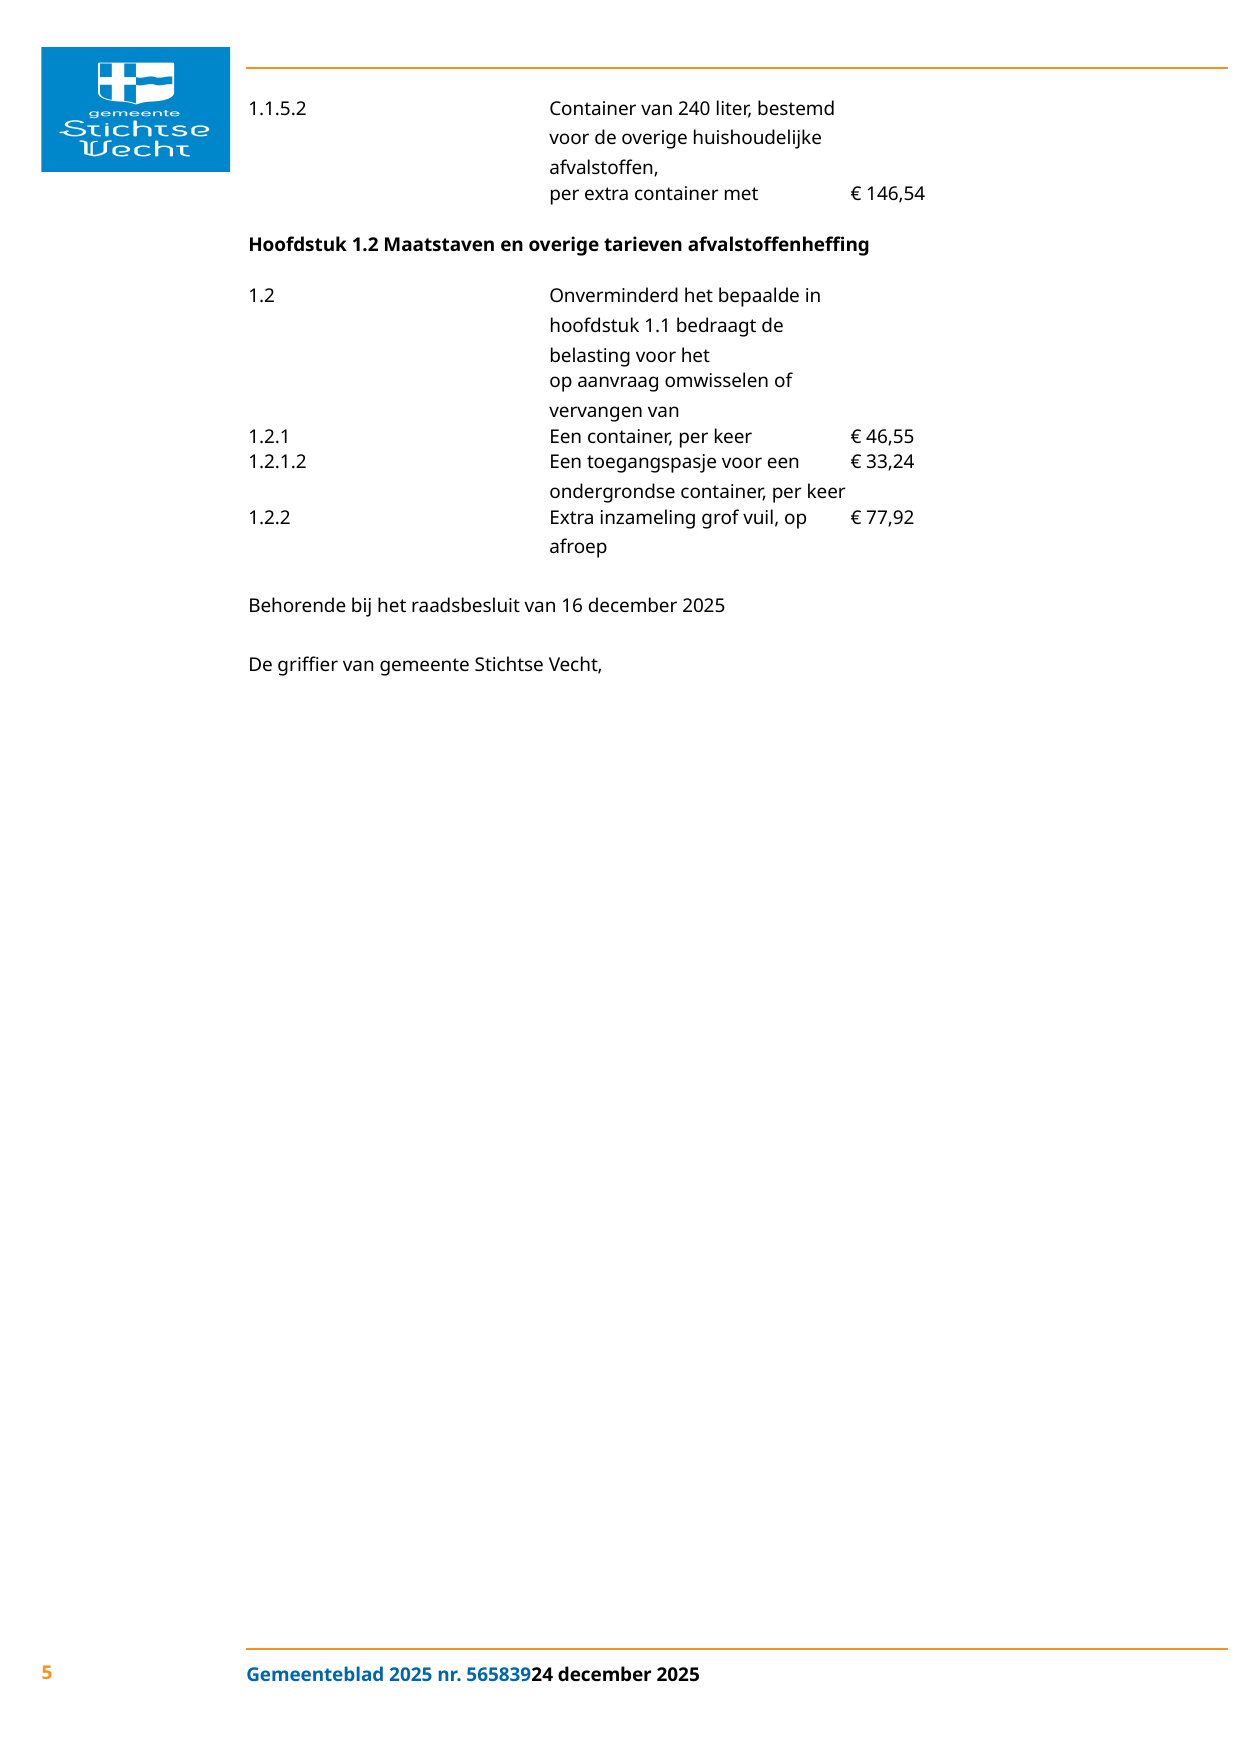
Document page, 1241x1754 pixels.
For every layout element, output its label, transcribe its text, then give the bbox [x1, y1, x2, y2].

picture [137, 63, 174, 103]
table_cell [248, 180, 549, 205]
table_cell € 33,24 [850, 449, 1152, 504]
table_cell 1.2.1.2 [248, 449, 549, 504]
table_cell 1.2.2 [248, 504, 549, 559]
table_cell Een toegangspasje voor een ondergrondse container, per keer [549, 449, 850, 504]
table_cell per extra container met [549, 180, 850, 205]
picture [99, 63, 135, 101]
table_cell Container van 240 liter, bestemd voor de overige huishoudelijke afvalstoffen, [549, 95, 850, 180]
text Behorende bij het raadsbesluit van 16 december 2025 [248, 592, 1152, 618]
table_cell op aanvraag omwisselen of vervangen van [549, 368, 850, 423]
table_cell Onverminderd het bepaalde in hoofdstuk 1.1 bedraagt de belasting voor het [549, 283, 850, 367]
table_cell Hoofdstuk 1.2 Maatstaven en overige tarieven afvalstoffenheffing [248, 231, 1152, 257]
table_cell Extra inzameling grof vuil, op afroep [549, 504, 850, 559]
table_cell Een container, per keer [549, 423, 850, 448]
table_cell [850, 205, 1152, 231]
table_cell € 46,55 [850, 423, 1152, 448]
table_cell 1.1.5.2 [248, 95, 549, 180]
table_cell [850, 368, 1152, 423]
table_cell [248, 257, 549, 283]
table_cell [549, 205, 850, 231]
text De griffier van gemeente Stichtse Vecht, [248, 651, 1152, 677]
table_cell [850, 257, 1152, 283]
table_cell 1.2.1 [248, 423, 549, 448]
table_cell [850, 95, 1152, 180]
table_cell 1.2 [248, 283, 549, 367]
table_cell € 146,54 [850, 180, 1152, 205]
table_cell [850, 283, 1152, 367]
table_cell [549, 257, 850, 283]
table_cell [248, 205, 549, 231]
table_cell [248, 368, 549, 423]
table_cell € 77,92 [850, 504, 1152, 559]
